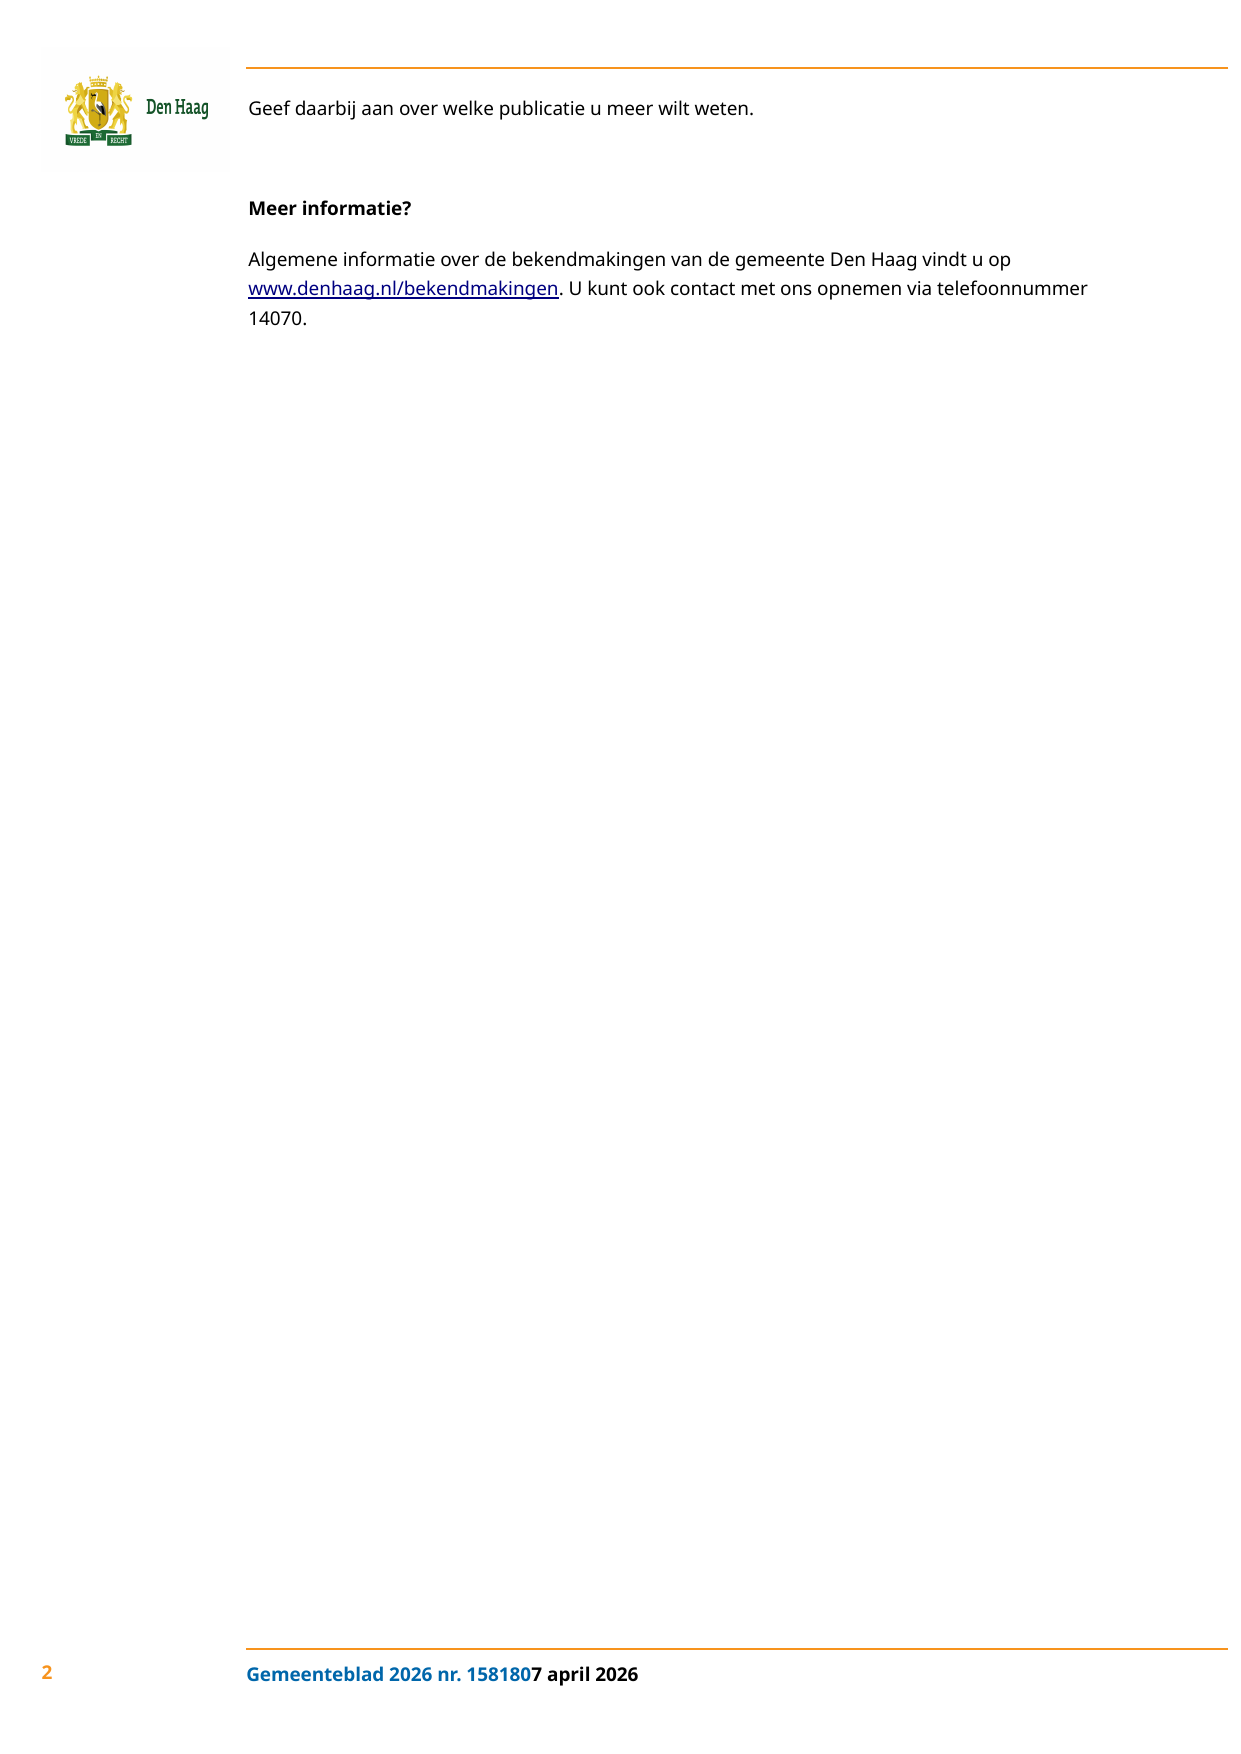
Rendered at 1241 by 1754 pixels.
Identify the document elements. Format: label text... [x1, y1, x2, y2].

text Algemene informatie over de bekendmakingen van de gemeente Den Haag vindt u op www.denhaag.nl/bekendmakingen. U kunt ook contact met ons opnemen via telefoonnummer 14070. [248, 246, 1152, 331]
text Geef daarbij aan over welke publicatie u meer wilt weten. [248, 95, 1152, 121]
picture [41, 47, 231, 172]
text Meer informatie? [248, 196, 1152, 221]
